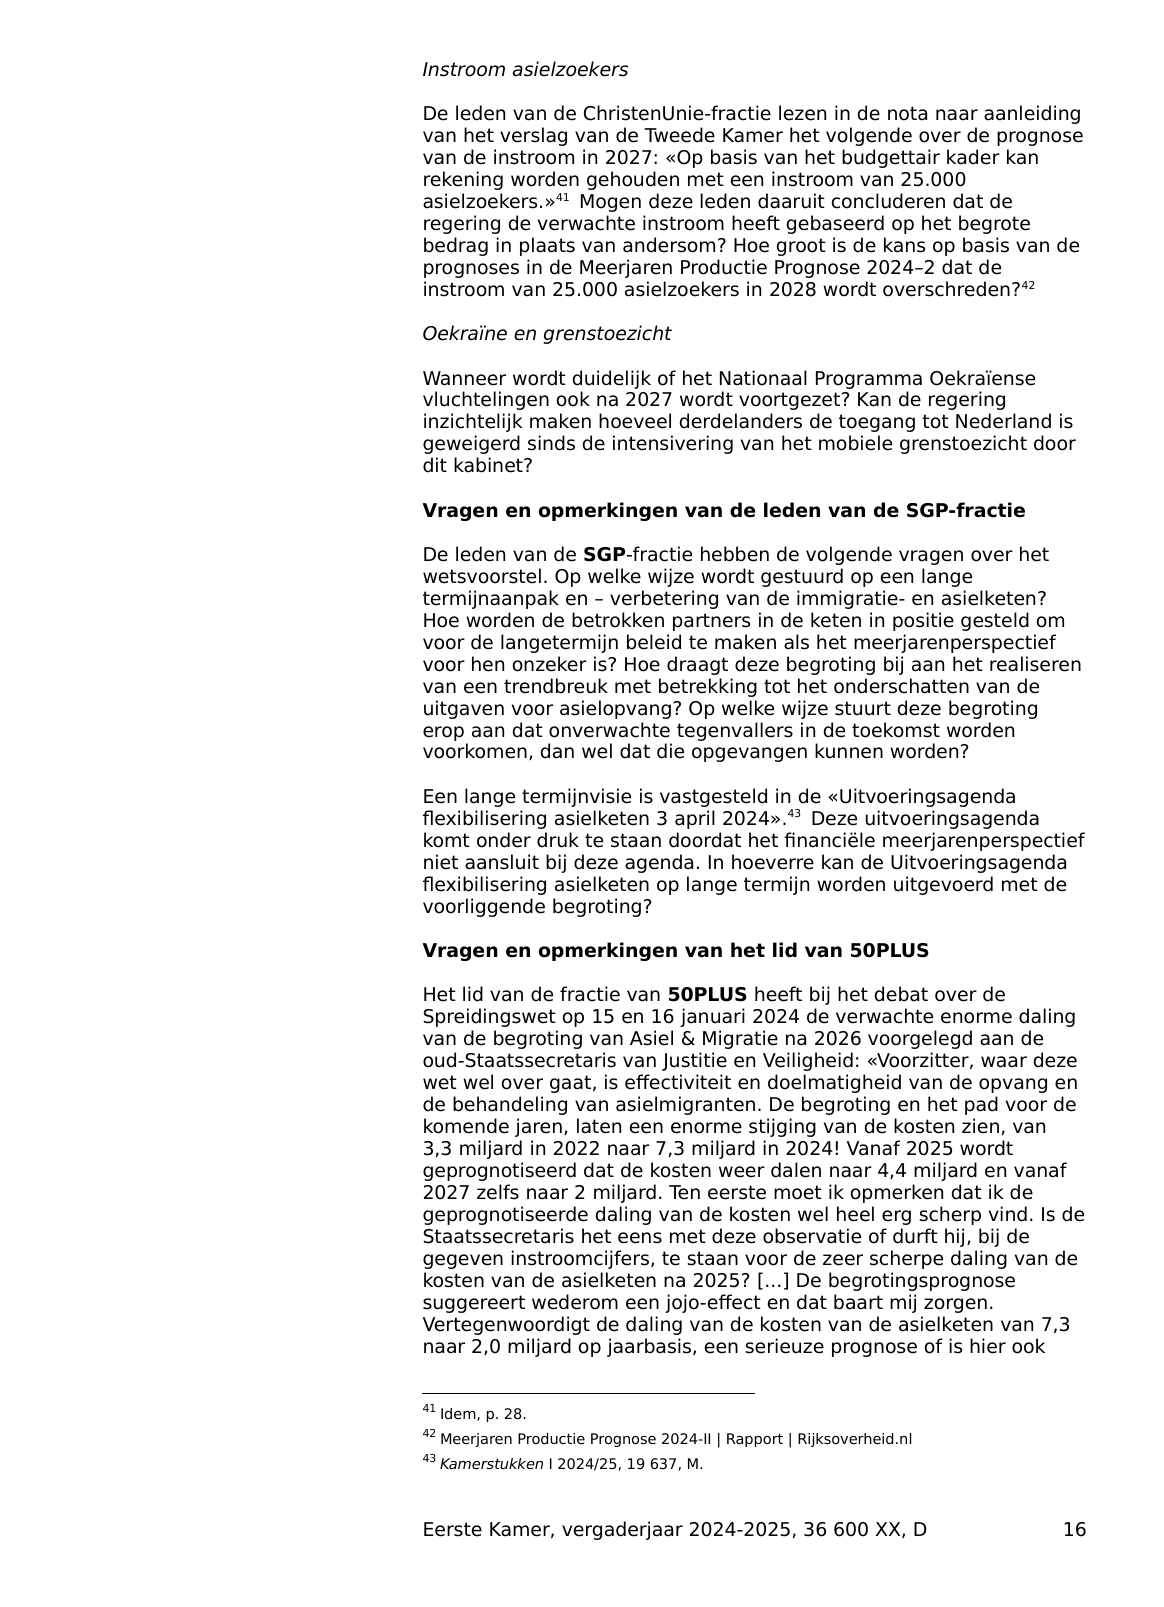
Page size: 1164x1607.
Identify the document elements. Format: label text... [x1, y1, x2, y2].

text Wanneer wordt duidelijk of het Nationaal Programma Oekraïense vluchtelingen ook na 2027 wordt voortgezet? Kan de regering inzichtelijk maken hoeveel derdelanders de toegang tot Nederland is geweigerd sinds de intensivering van het mobiele grenstoezicht door dit kabinet? [422, 367, 1087, 477]
text Idem, p. 28. [422, 1402, 1087, 1424]
text Het lid van de fractie van 50PLUS heeft bij het debat over de Spreidingswet op 15 en 16 januari 2024 de verwachte enorme daling van de begroting van Asiel & Migratie na 2026 voorgelegd aan de oud-Staatssecretaris van Justitie en Veiligheid: «Voorzitter, waar deze wet wel over gaat, is effectiviteit en doelmatigheid van de opvang en de behandeling van asielmigranten. De begroting en het pad voor de komende jaren, laten een enorme stijging van de kosten zien, van 3,3 miljard in 2022 naar 7,3 miljard in 2024! Vanaf 2025 wordt geprognotiseerd dat de kosten weer dalen naar 4,4 miljard en vanaf 2027 zelfs naar 2 miljard. Ten eerste moet ik opmerken dat ik de geprognotiseerde daling van de kosten wel heel erg scherp vind. Is de Staatssecretaris het eens met deze observatie of durft hij, bij de gegeven instroomcijfers, te staan voor de zeer scherpe daling van de kosten van de asielketen na 2025? [...] De begrotingsprognose suggereert wederom een jojo-effect en dat baart mij zorgen. Vertegenwoordigt de daling van de kosten van de asielketen van 7,3 naar 2,0 miljard op jaarbasis, een serieuze prognose of is hier ook [422, 984, 1087, 1357]
subtitle Oekraïne en grenstoezicht [422, 323, 1087, 345]
subtitle Vragen en opmerkingen van het lid van 50PLUS [422, 940, 1087, 962]
text Een lange termijnvisie is vastgesteld in de «Uitvoeringsagenda flexibilisering asielketen 3 april 2024». Deze uitvoeringsagenda komt onder druk te staan doordat het financiële meerjarenperspectief niet aansluit bij deze agenda. In hoeverre kan de Uitvoeringsagenda flexibilisering asielketen op lange termijn worden uitgevoerd met de voorliggende begroting? [422, 786, 1087, 917]
text Meerjaren Productie Prognose 2024-II | Rapport | Rijksoverheid.nl [422, 1427, 1087, 1449]
text Kamerstukken I 2024/25, 19 637, M. [422, 1452, 1087, 1474]
text De leden van de SGP-fractie hebben de volgende vragen over het wetsvoorstel. Op welke wijze wordt gestuurd op een lange termijnaanpak en – verbetering van de immigratie- en asielketen? Hoe worden de betrokken partners in de keten in positie gesteld om voor de langetermijn beleid te maken als het meerjarenperspectief voor hen onzeker is? Hoe draagt deze begroting bij aan het realiseren van een trendbreuk met betrekking tot het onderschatten van de uitgaven voor asielopvang? Op welke wijze stuurt deze begroting erop aan dat onverwachte tegenvallers in de toekomst worden voorkomen, dan wel dat die opgevangen kunnen worden? [422, 544, 1087, 763]
text De leden van de ChristenUnie-fractie lezen in de nota naar aanleiding van het verslag van de Tweede Kamer het volgende over de prognose van de instroom in 2027: «Op basis van het budgettair kader kan rekening worden gehouden met een instroom van 25.000 asielzoekers.» Mogen deze leden daaruit concluderen dat de regering de verwachte instroom heeft gebaseerd op het begrote bedrag in plaats van andersom? Hoe groot is de kans op basis van de prognoses in de Meerjaren Productie Prognose 2024–2 dat de instroom van 25.000 asielzoekers in 2028 wordt overschreden? [422, 103, 1087, 301]
subtitle Instroom asielzoekers [422, 59, 1087, 81]
subtitle Vragen en opmerkingen van de leden van de SGP-fractie [422, 499, 1087, 521]
